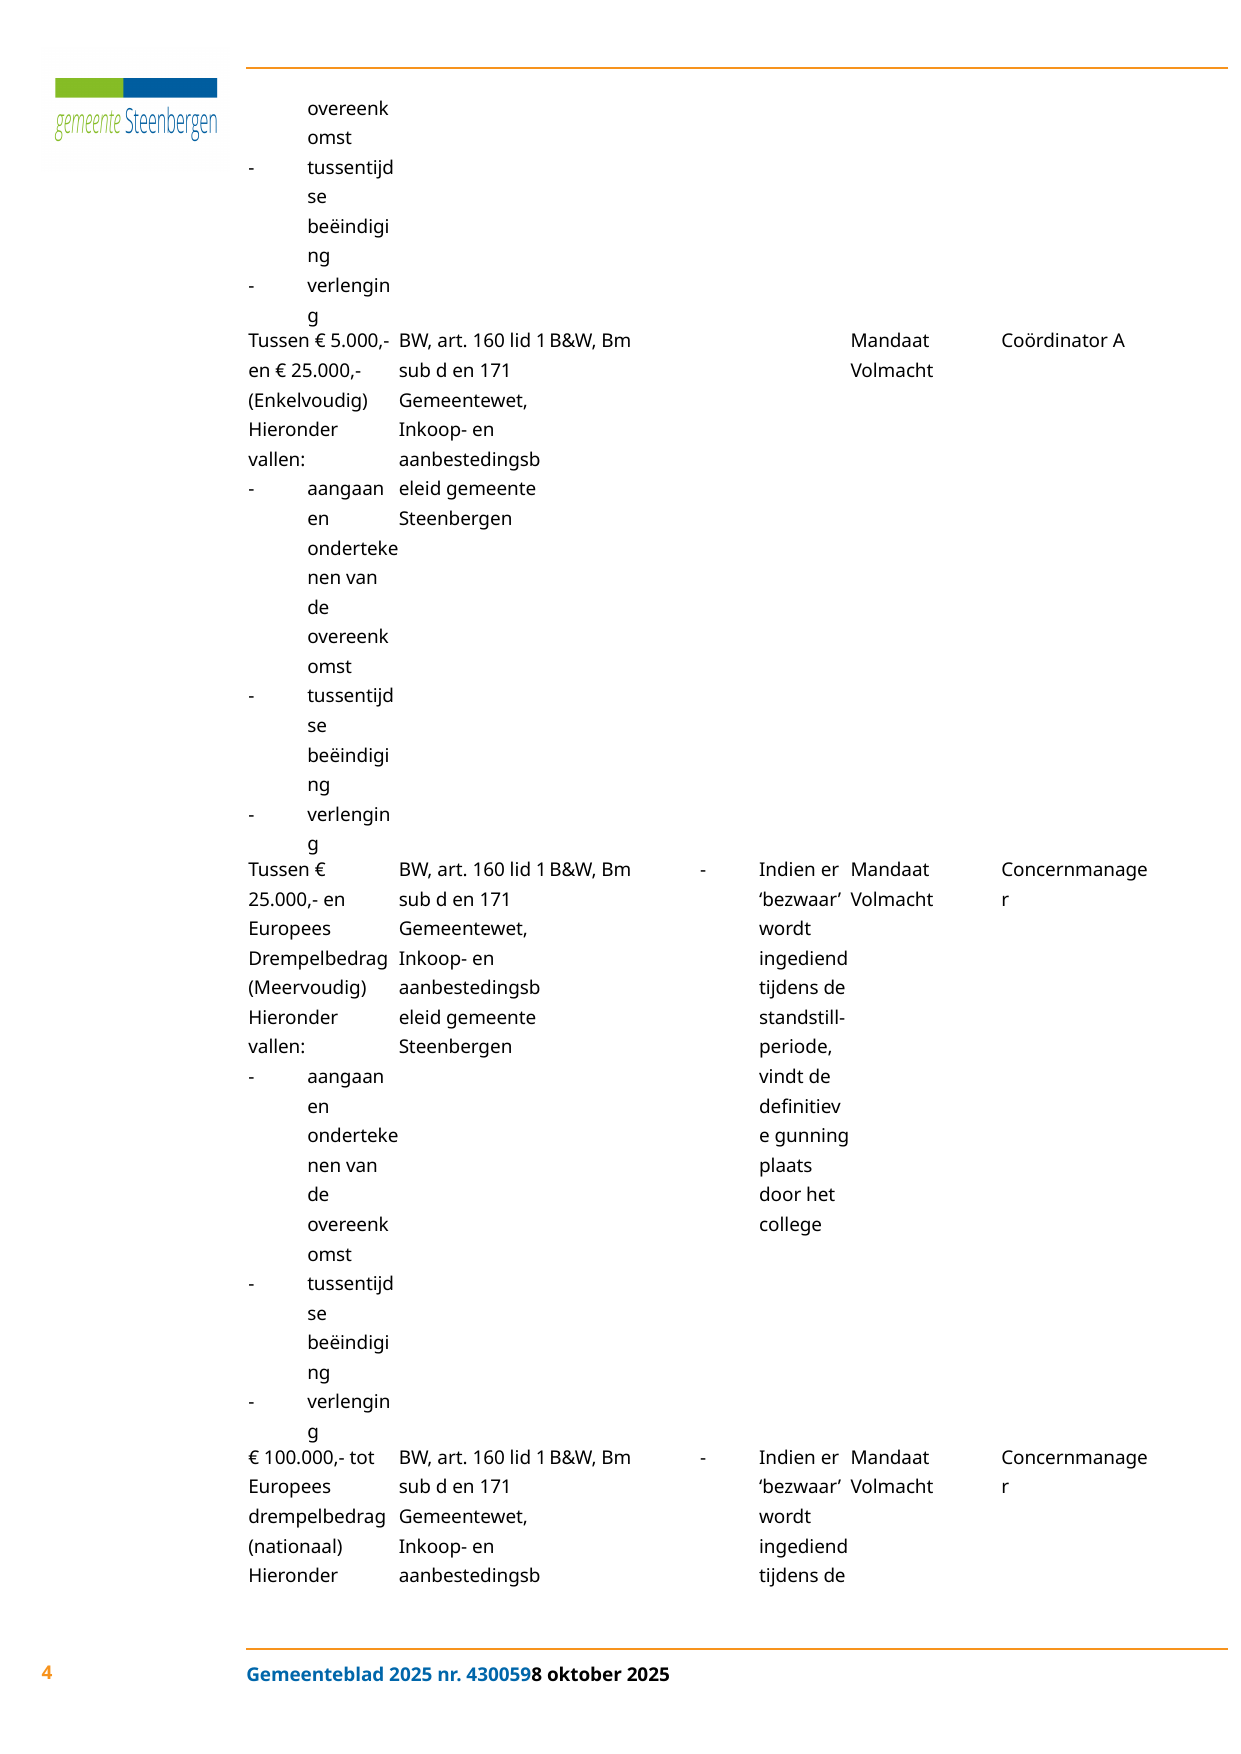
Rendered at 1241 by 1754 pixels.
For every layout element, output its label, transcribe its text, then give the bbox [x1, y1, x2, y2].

table_cell [549, 95, 700, 328]
table_cell BW, art. 160 lid 1 sub d en 171 Gemeentewet, Inkoop- en aanbestedingsbeleid gemeente Steenbergen [399, 856, 549, 1444]
table_cell € 100.000,- tot Europees drempelbedrag (nationaal) Hieronder [248, 1444, 398, 1588]
table_cell [399, 95, 549, 328]
table_cell Mandaat Volmacht [850, 856, 1001, 1444]
table_cell B&W, Bm [549, 328, 700, 856]
table_cell [850, 95, 1001, 328]
table_cell B&W, Bm [549, 856, 700, 1444]
table_cell BW, art. 160 lid 1 sub d en 171 Gemeentewet, Inkoop- en aanbestedingsbeleid gemeente Steenbergen [399, 328, 549, 856]
table_cell Coördinator A [1001, 328, 1152, 856]
table_cell B&W, Bm [549, 1444, 700, 1588]
table_cell Tussen € 25.000,- en Europees Drempelbedrag (Meervoudig) Hieronder vallen: aangaan en ondertekenen van de overeenkomst tussentijdse beëindiging verlenging [248, 856, 398, 1444]
table_cell [700, 95, 850, 328]
table_cell Indien er ‘bezwaar’ wordt ingediend tijdens de standstill-periode, vindt de definitieve gunning plaats door het college [700, 856, 850, 1444]
table_cell [1001, 95, 1152, 328]
table_cell overeenkomst tussentijdse beëindiging verlenging [248, 95, 398, 328]
table_cell [700, 328, 850, 856]
table_cell Indien er ‘bezwaar’ wordt ingediend tijdens de [700, 1444, 850, 1588]
table_cell Concernmanager [1001, 856, 1152, 1444]
table_cell Tussen € 5.000,- en € 25.000,- (Enkelvoudig) Hieronder vallen: aangaan en ondertekenen van de overeenkomst tussentijdse beëindiging verlenging [248, 328, 398, 856]
table_cell Mandaat Volmacht [850, 328, 1001, 856]
table_cell Concernmanager [1001, 1444, 1152, 1588]
table_cell Mandaat Volmacht [850, 1444, 1001, 1588]
table_cell BW, art. 160 lid 1 sub d en 171 Gemeentewet, Inkoop- en aanbestedingsb [399, 1444, 549, 1588]
picture [41, 47, 231, 172]
